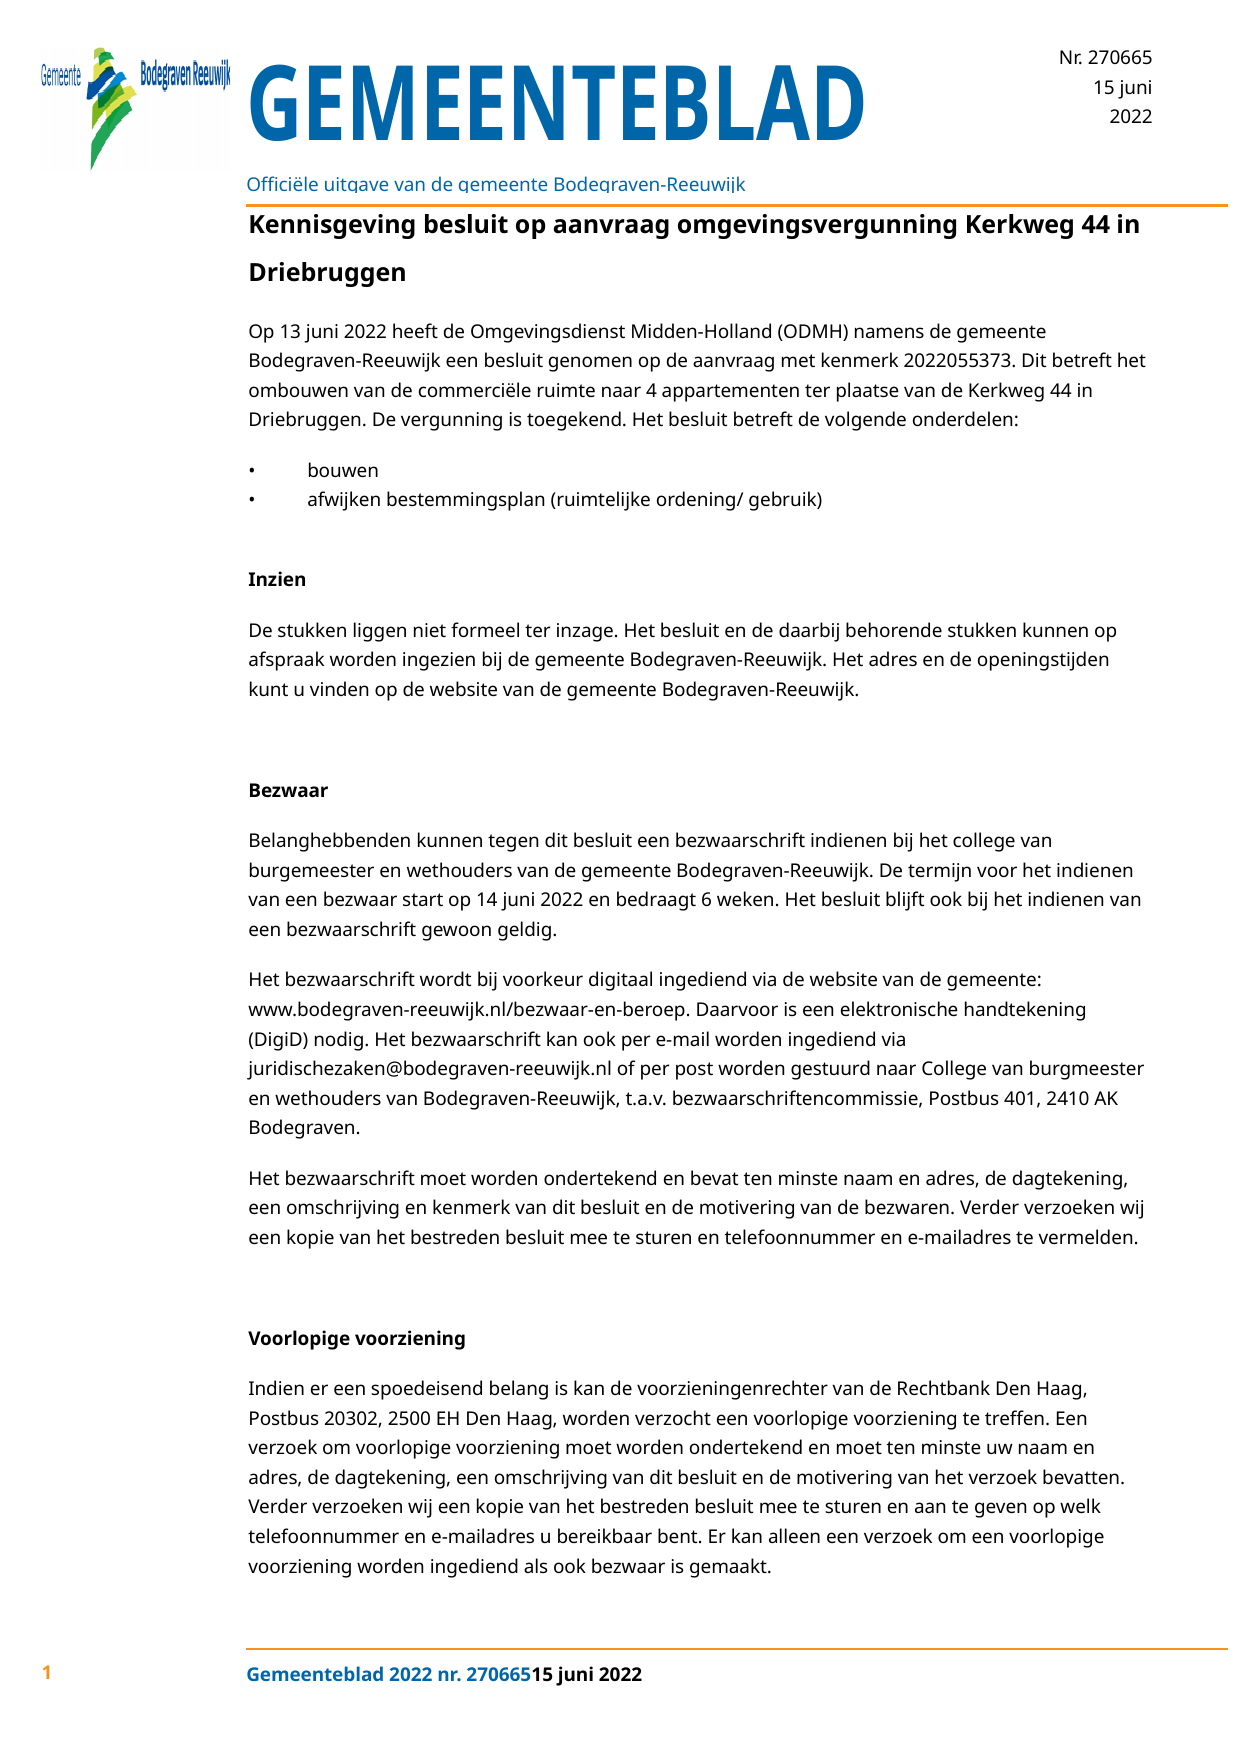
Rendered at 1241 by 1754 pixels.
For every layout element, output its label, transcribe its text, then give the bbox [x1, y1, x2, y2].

text Inzien [248, 567, 1152, 592]
text Het bezwaarschrift moet worden ondertekend en bevat ten minste naam en adres, de dagtekening, een omschrijving en kenmerk van dit besluit en de motivering van de bezwaren. Verder verzoeken wij een kopie van het bestreden besluit mee te sturen en telefoonnummer en e-mailadres te vermelden. [248, 1165, 1152, 1250]
text Belanghebbenden kunnen tegen dit besluit een bezwaarschrift indienen bij het college van burgemeester en wethouders van de gemeente Bodegraven-Reeuwijk. De termijn voor het indienen van een bezwaar start op 14 juni 2022 en bedraagt 6 weken. Het besluit blijft ook bij het indienen van een bezwaarschrift gewoon geldig. [248, 827, 1152, 942]
picture [41, 47, 231, 172]
list afwijken bestemmingsplan (ruimtelijke ordening/ gebruik) [248, 487, 1152, 512]
text Op 13 juni 2022 heeft de Omgevingsdienst Midden-Holland (ODMH) namens de gemeente Bodegraven-Reeuwijk een besluit genomen op de aanvraag met kenmerk 2022055373. Dit betreft het ombouwen van de commerciële ruimte naar 4 appartementen ter plaatse van de Kerkweg 44 in Driebruggen. De vergunning is toegekend. Het besluit betreft de volgende onderdelen: [248, 318, 1152, 432]
text Kennisgeving besluit op aanvraag omgevingsvergunning Kerkweg 44 in Driebruggen [248, 207, 1152, 288]
list bouwen [248, 457, 1152, 483]
text Voorlopige voorziening [248, 1325, 1152, 1351]
text Het bezwaarschrift wordt bij voorkeur digitaal ingediend via de website van de gemeente: www.bodegraven-reeuwijk.nl/bezwaar-en-beroep. Daarvoor is een elektronische handtekening (DigiD) nodig. Het bezwaarschrift kan ook per e-mail worden ingediend via juridischezaken@bodegraven-reeuwijk.nl of per post worden gestuurd naar College van burgmeester en wethouders van Bodegraven-Reeuwijk, t.a.v. bezwaarschriftencommissie, Postbus 401, 2410 AK Bodegraven. [248, 967, 1152, 1140]
text De stukken liggen niet formeel ter inzage. Het besluit en de daarbij behorende stukken kunnen op afspraak worden ingezien bij de gemeente Bodegraven-Reeuwijk. Het adres en de openingstijden kunt u vinden op de website van de gemeente Bodegraven-Reeuwijk. [248, 617, 1152, 702]
text Indien er een spoedeisend belang is kan de voorzieningenrechter van de Rechtbank Den Haag, Postbus 20302, 2500 EH Den Haag, worden verzocht een voorlopige voorziening te treffen. Een verzoek om voorlopige voorziening moet worden ondertekend en moet ten minste uw naam en adres, de dagtekening, een omschrijving van dit besluit en de motivering van het verzoek bevatten. Verder verzoeken wij een kopie van het bestreden besluit mee te sturen en aan te geven op welk telefoonnummer en e-mailadres u bereikbaar bent. Er kan alleen een verzoek om een voorlopige voorziening worden ingediend als ook bezwaar is gemaakt. [248, 1375, 1152, 1579]
text Bezwaar [248, 777, 1152, 803]
